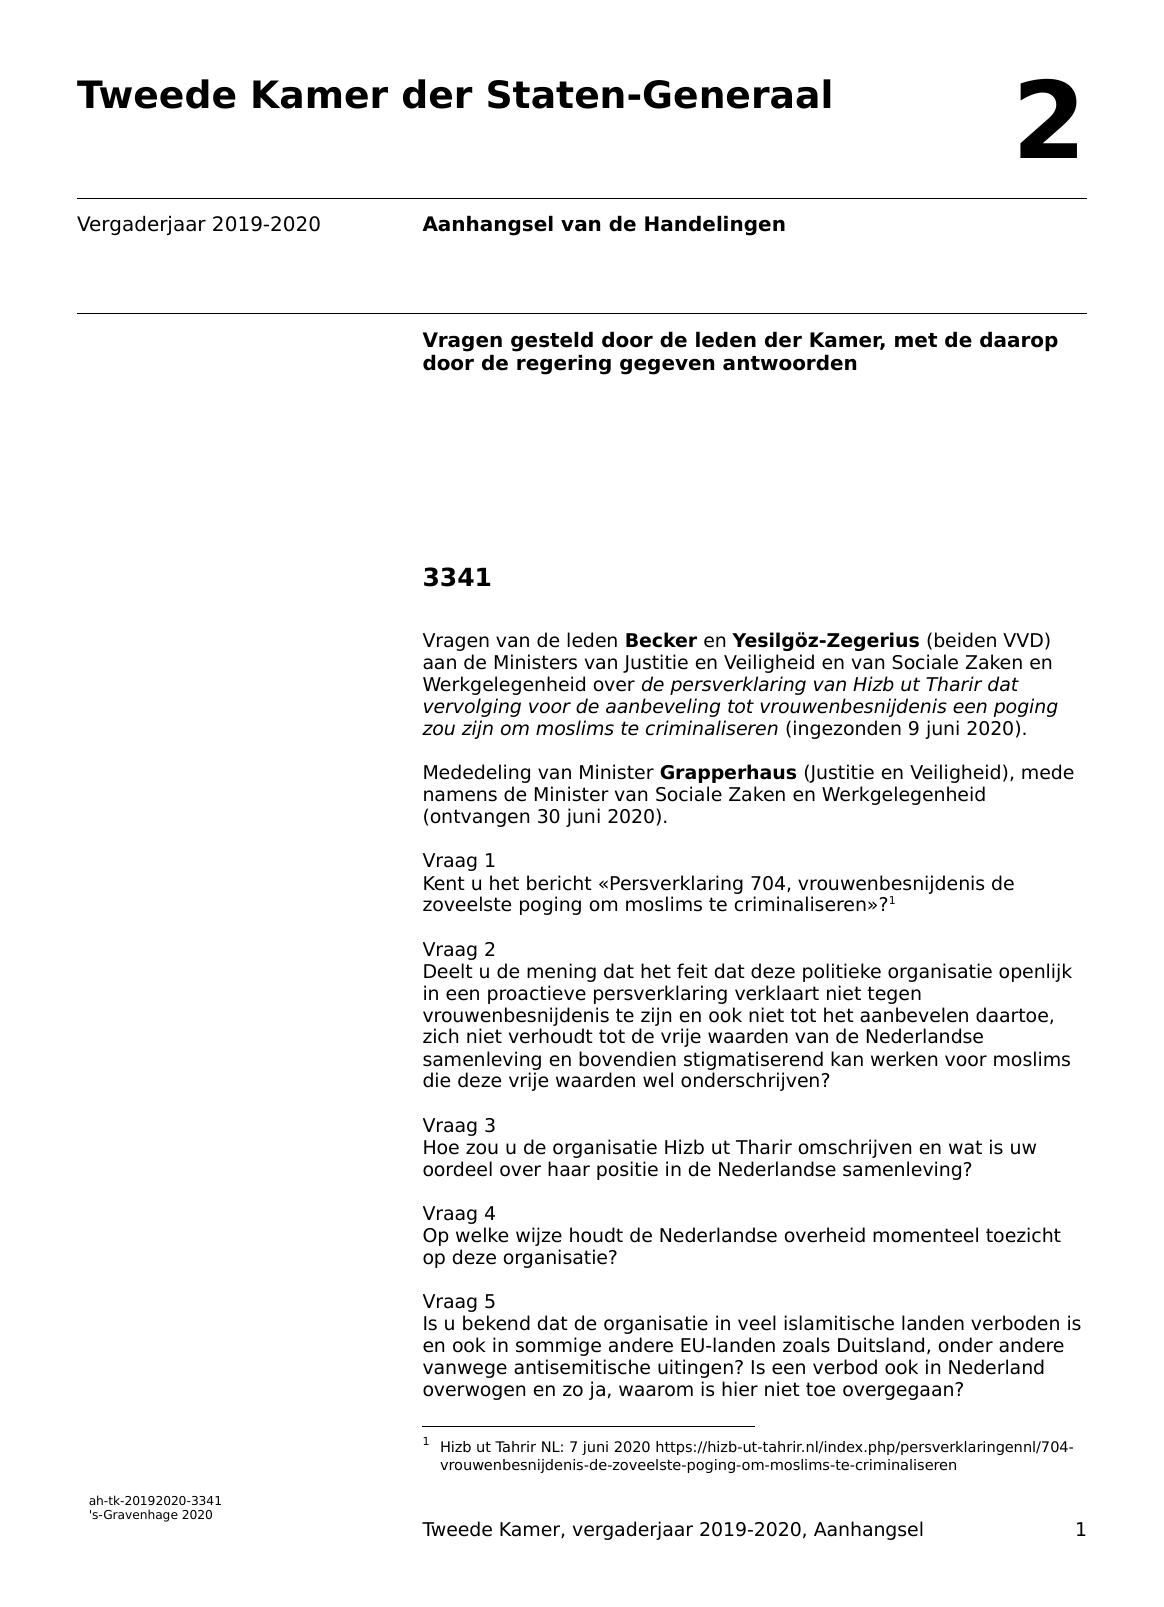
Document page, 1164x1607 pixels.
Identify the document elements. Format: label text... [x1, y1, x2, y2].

text Vraag 4 [422, 1203, 1087, 1225]
text ah-tk-20192020-3341 [88, 1494, 323, 1508]
table_header 2 [886, 59, 1087, 198]
text Kent u het bericht «Persverklaring 704, vrouwenbesnijdenis de zoveelste poging om moslims te criminaliseren»? [422, 872, 1087, 916]
table_header Tweede Kamer der Staten-Generaal [77, 59, 886, 198]
text Vraag 2 [422, 938, 1087, 961]
text Mededeling van Minister Grapperhaus (Justitie en Veiligheid), mede namens de Minister van Sociale Zaken en Werkgelegenheid (ontvangen 30 juni 2020). [422, 762, 1087, 828]
table_cell Aanhangsel van de Handelingen [422, 199, 1087, 313]
text Op welke wijze houdt de Nederlandse overheid momenteel toezicht op deze organisatie? [422, 1225, 1087, 1269]
text Vraag 3 [422, 1114, 1087, 1137]
text Vraag 5 [422, 1291, 1087, 1313]
table_cell Vragen gesteld door de leden der Kamer, met de daarop door de regering gegeven antwoorden [422, 314, 1087, 375]
text Hoe zou u de organisatie Hizb ut Tharir omschrijven en wat is uw oordeel over haar positie in de Nederlandse samenleving? [422, 1137, 1087, 1181]
text Vraag 1 [422, 850, 1087, 872]
text Deelt u de mening dat het feit dat deze politieke organisatie openlijk in een proactieve persverklaring verklaart niet tegen vrouwenbesnijdenis te zijn en ook niet tot het aanbevelen daartoe, zich niet verhoudt tot de vrije waarden van de Nederlandse samenleving en bovendien stigmatiserend kan werken voor moslims die deze vrije waarden wel onderschrijven? [422, 961, 1087, 1092]
text 3341 [422, 563, 1087, 592]
text 's-Gravenhage 2020 [88, 1508, 323, 1522]
table_cell [77, 314, 422, 375]
text Vragen van de leden Becker en Yesilgöz-Zegerius (beiden VVD) aan de Ministers van Justitie en Veiligheid en van Sociale Zaken en Werkgelegenheid over de persverklaring van Hizb ut Tharir dat vervolging voor de aanbeveling tot vrouwenbesnijdenis een poging zou zijn om moslims te criminaliseren (ingezonden 9 juni 2020). [422, 630, 1087, 740]
table_cell Vergaderjaar 2019-2020 [77, 199, 422, 313]
text Hizb ut Tahrir NL: 7 juni 2020 https://hizb-ut-tahrir.nl/index.php/persverklaringennl/704-vrouwenbesnijdenis-de-zoveelste-poging-om-moslims-te-criminaliseren [422, 1435, 1087, 1474]
text Is u bekend dat de organisatie in veel islamitische landen verboden is en ook in sommige andere EU-landen zoals Duitsland, onder andere vanwege antisemitische uitingen? Is een verbod ook in Nederland overwogen en zo ja, waarom is hier niet toe overgegaan? [422, 1313, 1087, 1401]
